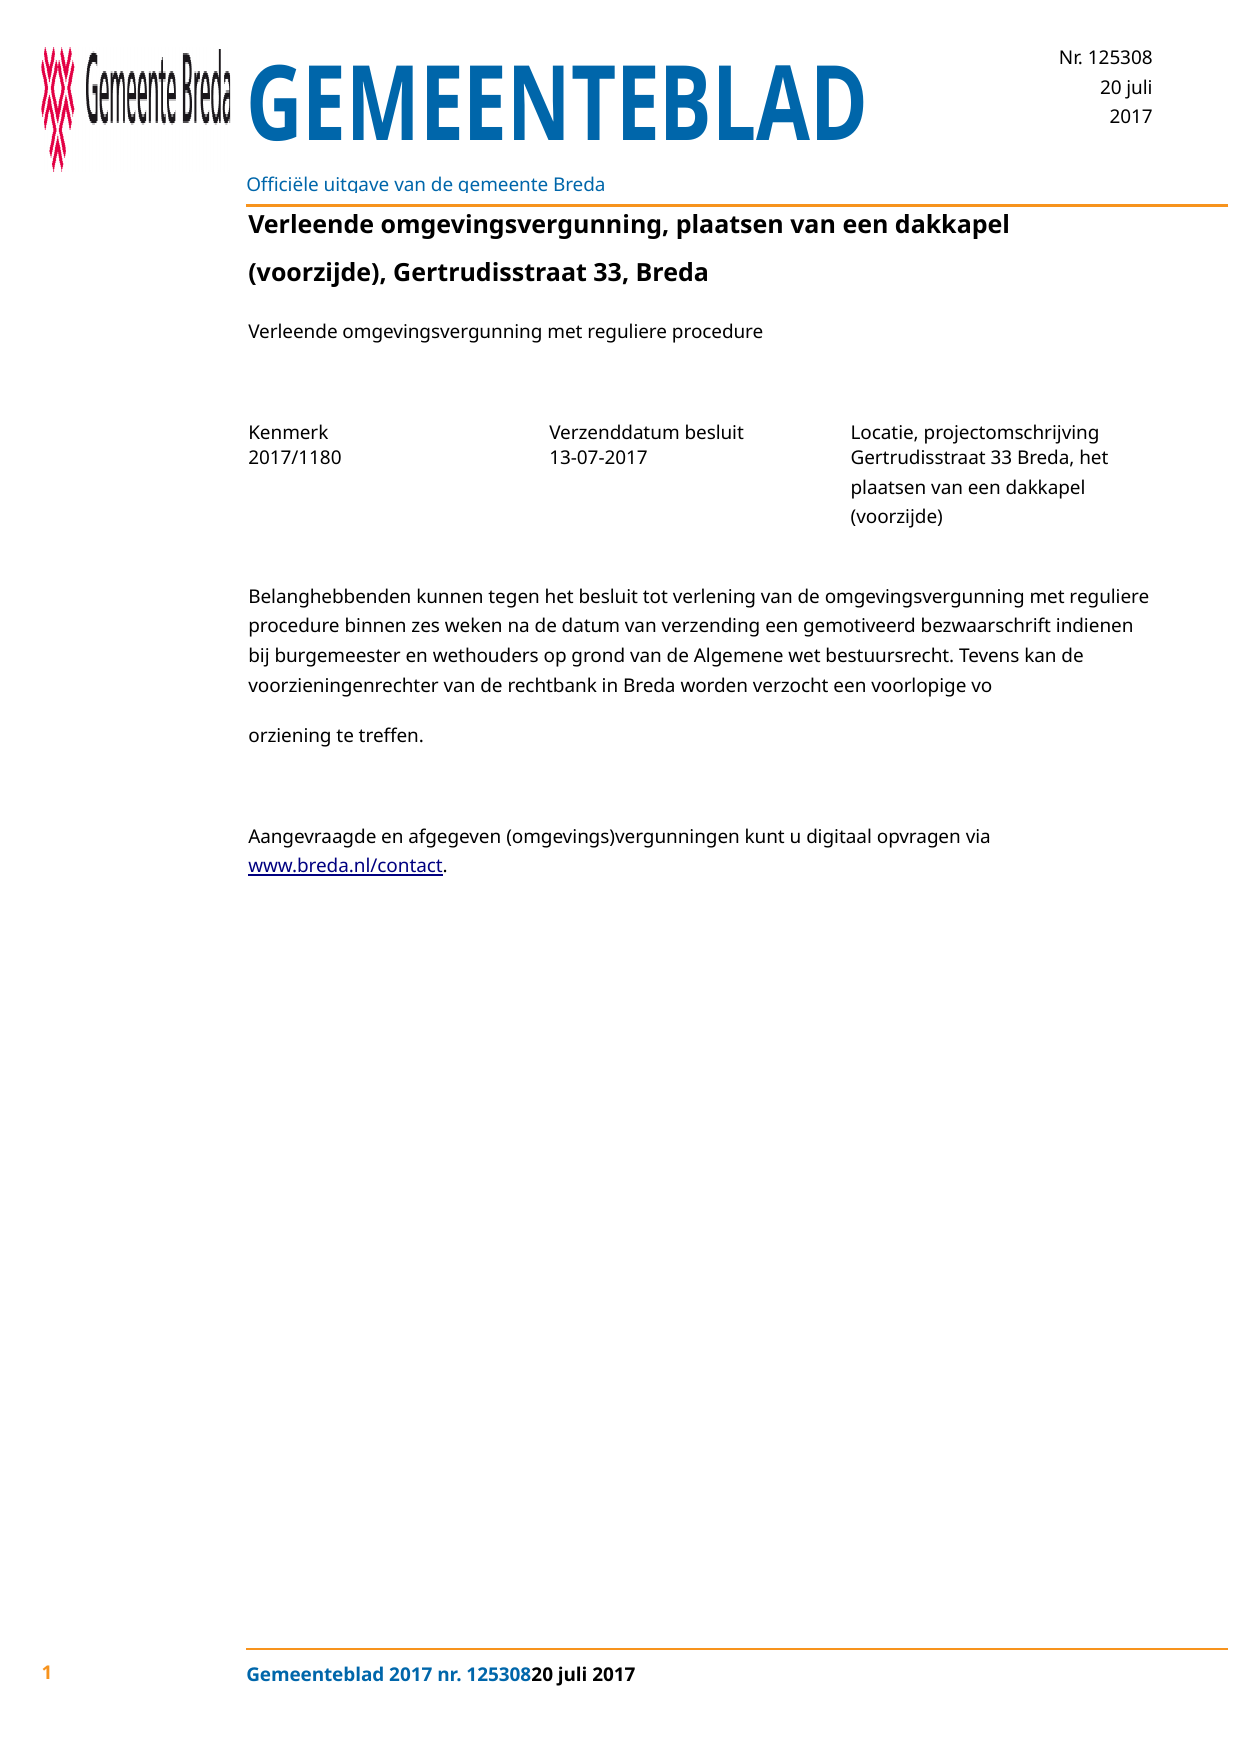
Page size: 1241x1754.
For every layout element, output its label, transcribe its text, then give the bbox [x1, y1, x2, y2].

text Aangevraagde en afgegeven (omgevings)vergunningen kunt u digitaal opvragen via www.breda.nl/contact. [248, 823, 1152, 878]
table_header Kenmerk [248, 419, 549, 444]
table_cell 2017/1180 [248, 445, 549, 529]
table_cell Gertrudisstraat 33 Breda, het plaatsen van een dakkapel (voorzijde) [850, 445, 1152, 529]
picture [41, 47, 231, 172]
table_header Verzenddatum besluit [549, 419, 850, 444]
table_header Locatie, projectomschrijving [850, 419, 1152, 444]
text Verleende omgevingsvergunning met reguliere procedure [248, 318, 1152, 344]
text orziening te treffen. [248, 722, 1152, 748]
text Belanghebbenden kunnen tegen het besluit tot verlening van de omgevingsvergunning met reguliere procedure binnen zes weken na de datum van verzending een gemotiveerd bezwaarschrift indienen bij burgemeester en wethouders op grond van de Algemene wet bestuursrecht. Tevens kan de voorzieningenrechter van de rechtbank in Breda worden verzocht een voorlopige vo [248, 583, 1152, 698]
table_cell 13-07-2017 [549, 445, 850, 529]
text Verleende omgevingsvergunning, plaatsen van een dakkapel (voorzijde), Gertrudisstraat 33, Breda [248, 207, 1152, 288]
